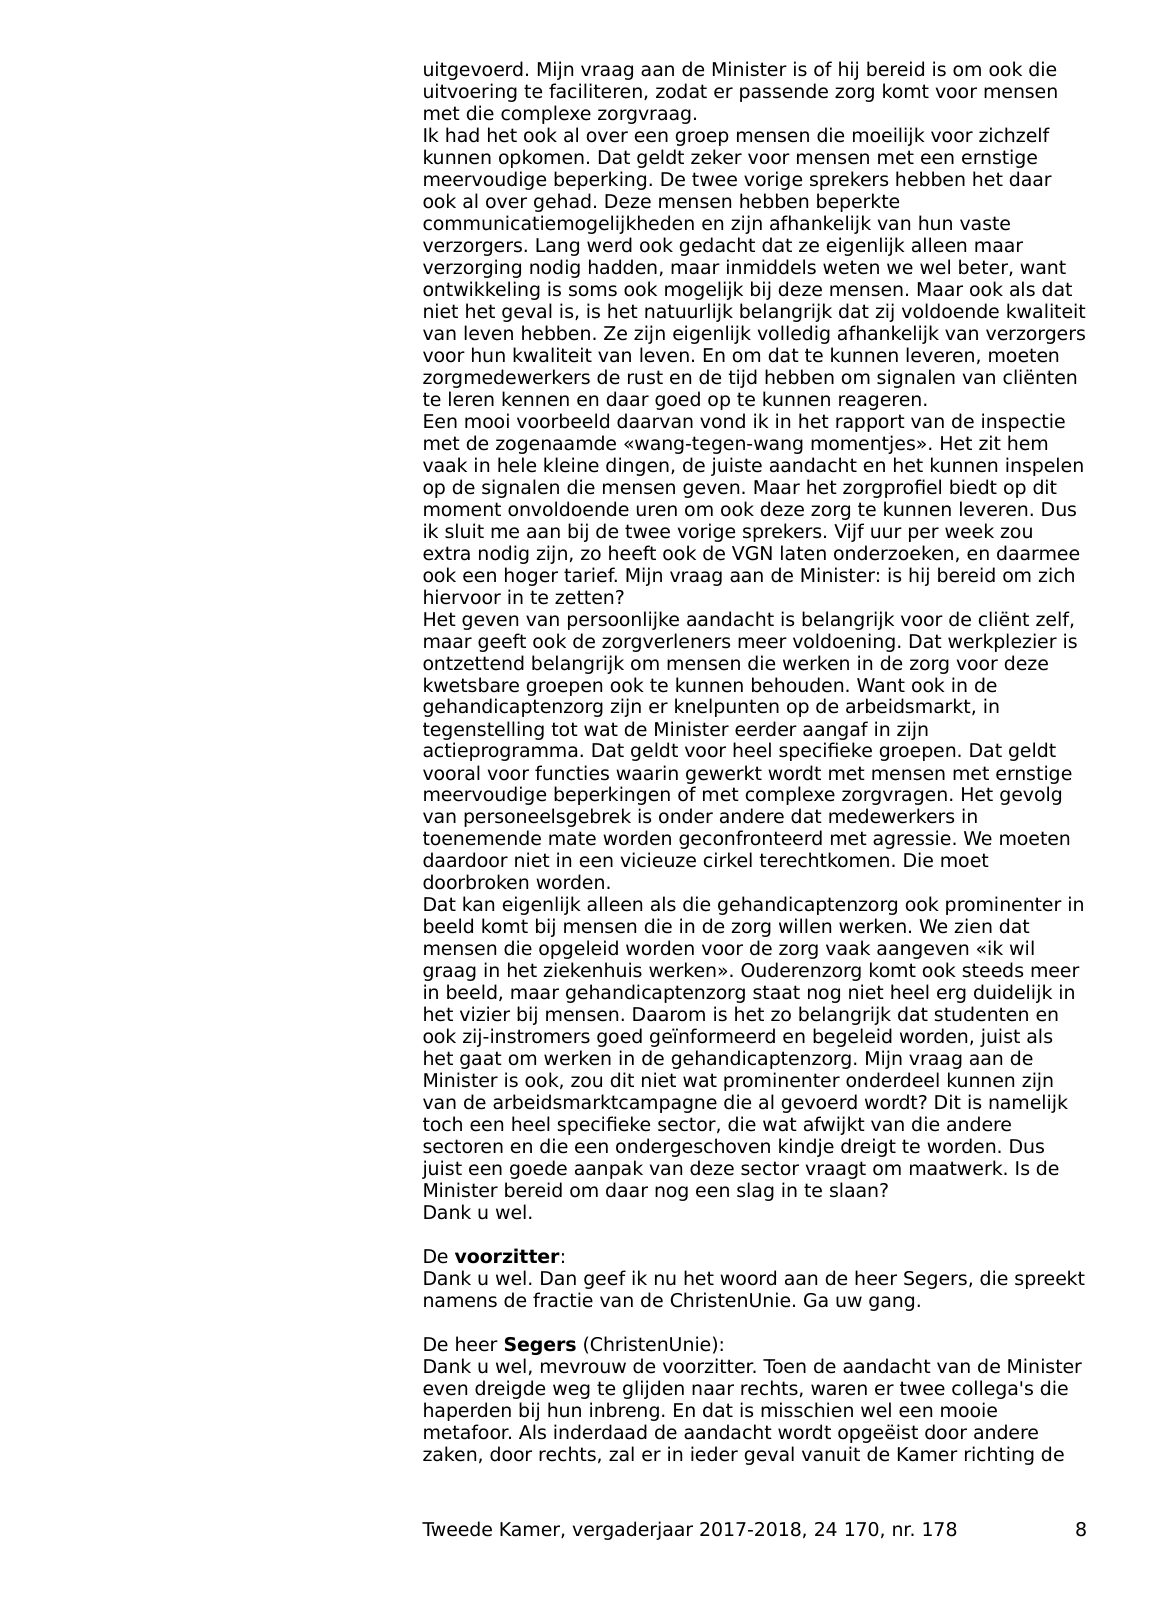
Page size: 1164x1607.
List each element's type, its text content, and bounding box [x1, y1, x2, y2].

text Het geven van persoonlijke aandacht is belangrijk voor de cliënt zelf, maar geeft ook de zorgverleners meer voldoening. Dat werkplezier is ontzettend belangrijk om mensen die werken in de zorg voor deze kwetsbare groepen ook te kunnen behouden. Want ook in de gehandicaptenzorg zijn er knelpunten op de arbeidsmarkt, in tegenstelling tot wat de Minister eerder aangaf in zijn actieprogramma. Dat geldt voor heel specifieke groepen. Dat geldt vooral voor functies waarin gewerkt wordt met mensen met ernstige meervoudige beperkingen of met complexe zorgvragen. Het gevolg van personeelsgebrek is onder andere dat medewerkers in toenemende mate worden geconfronteerd met agressie. We moeten daardoor niet in een vicieuze cirkel terechtkomen. Die moet doorbroken worden. [422, 608, 1087, 894]
text uitgevoerd. Mijn vraag aan de Minister is of hij bereid is om ook die uitvoering te faciliteren, zodat er passende zorg komt voor mensen met die complexe zorgvraag. [422, 59, 1087, 125]
text Dank u wel. [422, 1202, 1087, 1224]
text De voorzitter: [422, 1246, 1087, 1268]
text Een mooi voorbeeld daarvan vond ik in het rapport van de inspectie met de zogenaamde «wang-tegen-wang momentjes». Het zit hem vaak in hele kleine dingen, de juiste aandacht en het kunnen inspelen op de signalen die mensen geven. Maar het zorgprofiel biedt op dit moment onvoldoende uren om ook deze zorg te kunnen leveren. Dus ik sluit me aan bij de twee vorige sprekers. Vijf uur per week zou extra nodig zijn, zo heeft ook de VGN laten onderzoeken, en daarmee ook een hoger tarief. Mijn vraag aan de Minister: is hij bereid om zich hiervoor in te zetten? [422, 411, 1087, 608]
text Dank u wel. Dan geef ik nu het woord aan de heer Segers, die spreekt namens de fractie van de ChristenUnie. Ga uw gang. [422, 1268, 1087, 1312]
text Dank u wel, mevrouw de voorzitter. Toen de aandacht van de Minister even dreigde weg te glijden naar rechts, waren er twee collega's die haperden bij hun inbreng. En dat is misschien wel een mooie metafoor. Als inderdaad de aandacht wordt opgeëist door andere zaken, door rechts, zal er in ieder geval vanuit de Kamer richting de [422, 1356, 1087, 1466]
text De heer Segers (ChristenUnie): [422, 1334, 1087, 1356]
text Ik had het ook al over een groep mensen die moeilijk voor zichzelf kunnen opkomen. Dat geldt zeker voor mensen met een ernstige meervoudige beperking. De twee vorige sprekers hebben het daar ook al over gehad. Deze mensen hebben beperkte communicatiemogelijkheden en zijn afhankelijk van hun vaste verzorgers. Lang werd ook gedacht dat ze eigenlijk alleen maar verzorging nodig hadden, maar inmiddels weten we wel beter, want ontwikkeling is soms ook mogelijk bij deze mensen. Maar ook als dat niet het geval is, is het natuurlijk belangrijk dat zij voldoende kwaliteit van leven hebben. Ze zijn eigenlijk volledig afhankelijk van verzorgers voor hun kwaliteit van leven. En om dat te kunnen leveren, moeten zorgmedewerkers de rust en de tijd hebben om signalen van cliënten te leren kennen en daar goed op te kunnen reageren. [422, 125, 1087, 411]
text Dat kan eigenlijk alleen als die gehandicaptenzorg ook prominenter in beeld komt bij mensen die in de zorg willen werken. We zien dat mensen die opgeleid worden voor de zorg vaak aangeven «ik wil graag in het ziekenhuis werken». Ouderenzorg komt ook steeds meer in beeld, maar gehandicaptenzorg staat nog niet heel erg duidelijk in het vizier bij mensen. Daarom is het zo belangrijk dat studenten en ook zij-instromers goed geïnformeerd en begeleid worden, juist als het gaat om werken in de gehandicaptenzorg. Mijn vraag aan de Minister is ook, zou dit niet wat prominenter onderdeel kunnen zijn van de arbeidsmarktcampagne die al gevoerd wordt? Dit is namelijk toch een heel specifieke sector, die wat afwijkt van die andere sectoren en die een ondergeschoven kindje dreigt te worden. Dus juist een goede aanpak van deze sector vraagt om maatwerk. Is de Minister bereid om daar nog een slag in te slaan? [422, 894, 1087, 1202]
